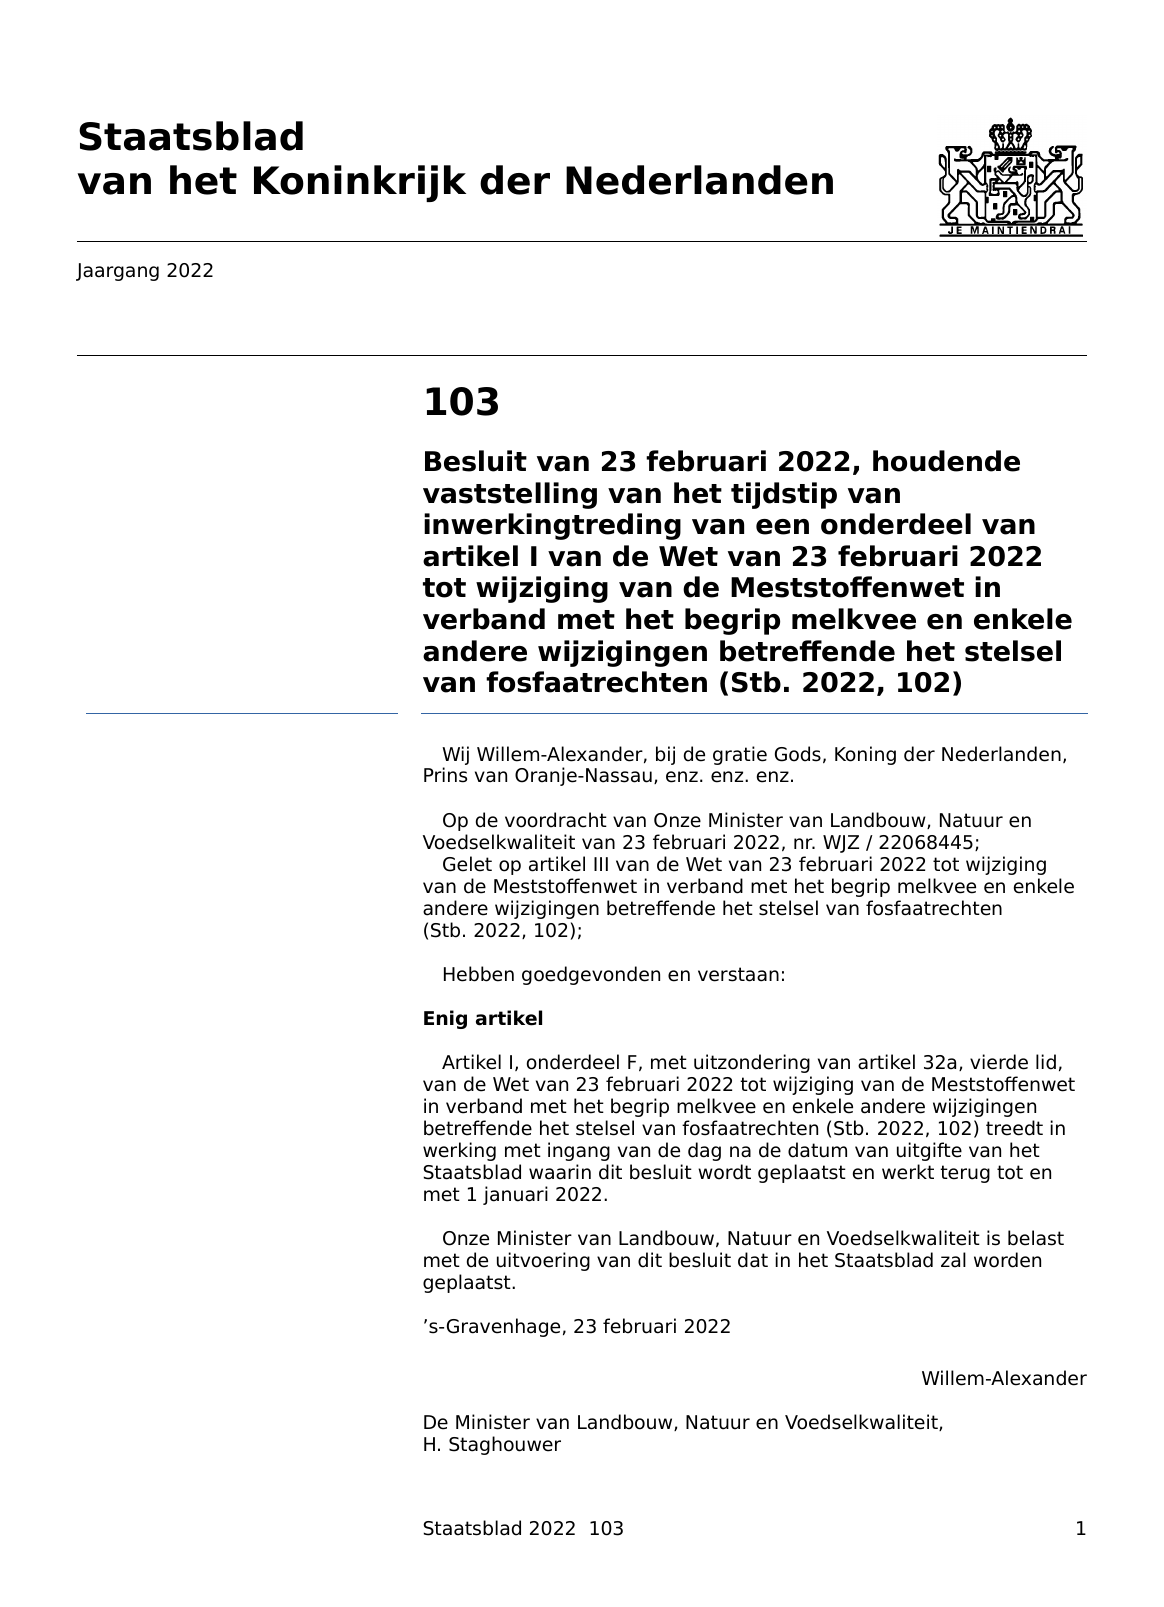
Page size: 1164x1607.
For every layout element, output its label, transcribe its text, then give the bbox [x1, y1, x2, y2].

text Artikel I, onderdeel F, met uitzondering van artikel 32a, vierde lid, van de Wet van 23 februari 2022 tot wijziging van de Meststoffenwet in verband met het begrip melkvee en enkele andere wijzigingen betreffende het stelsel van fosfaatrechten (Stb. 2022, 102) treedt in werking met ingang van de dag na de datum van uitgifte van het Staatsblad waarin dit besluit wordt geplaatst en werkt terug tot en met 1 januari 2022. [422, 1052, 1087, 1206]
text Hebben goedgevonden en verstaan: [422, 964, 1087, 986]
subtitle 103 [422, 381, 1087, 424]
picture [936, 115, 1087, 240]
table_header Staatsblad van het Koninkrijk der Nederlanden [77, 100, 886, 241]
subtitle Enig artikel [422, 1008, 1087, 1030]
text Wij Willem-Alexander, bij de gratie Gods, Koning der Nederlanden, Prins van Oranje-Nassau, enz. enz. enz. [422, 743, 1087, 787]
text De Minister van Landbouw, Natuur en Voedselkwaliteit, H. Staghouwer [422, 1412, 1087, 1456]
text Onze Minister van Landbouw, Natuur en Voedselkwaliteit is belast met de uitvoering van dit besluit dat in het Staatsblad zal worden geplaatst. [422, 1228, 1087, 1294]
text ’s-Gravenhage, 23 februari 2022 [422, 1316, 1087, 1338]
text Willem-Alexander [422, 1368, 1087, 1390]
text Op de voordracht van Onze Minister van Landbouw, Natuur en Voedselkwaliteit van 23 februari 2022, nr. WJZ / 22068445; [422, 809, 1087, 853]
text Gelet op artikel III van de Wet van 23 februari 2022 tot wijziging van de Meststoffenwet in verband met het begrip melkvee en enkele andere wijzigingen betreffende het stelsel van fosfaatrechten (Stb. 2022, 102); [422, 853, 1087, 941]
table_header [886, 100, 1087, 241]
text Besluit van 23 februari 2022, houdende vaststelling van het tijdstip van inwerkingtreding van een onderdeel van artikel I van de Wet van 23 februari 2022 tot wijziging van de Meststoffenwet in verband met het begrip melkvee en enkele andere wijzigingen betreffende het stelsel van fosfaatrechten (Stb. 2022, 102) [422, 447, 1087, 699]
table_cell Jaargang 2022 [77, 242, 1087, 355]
